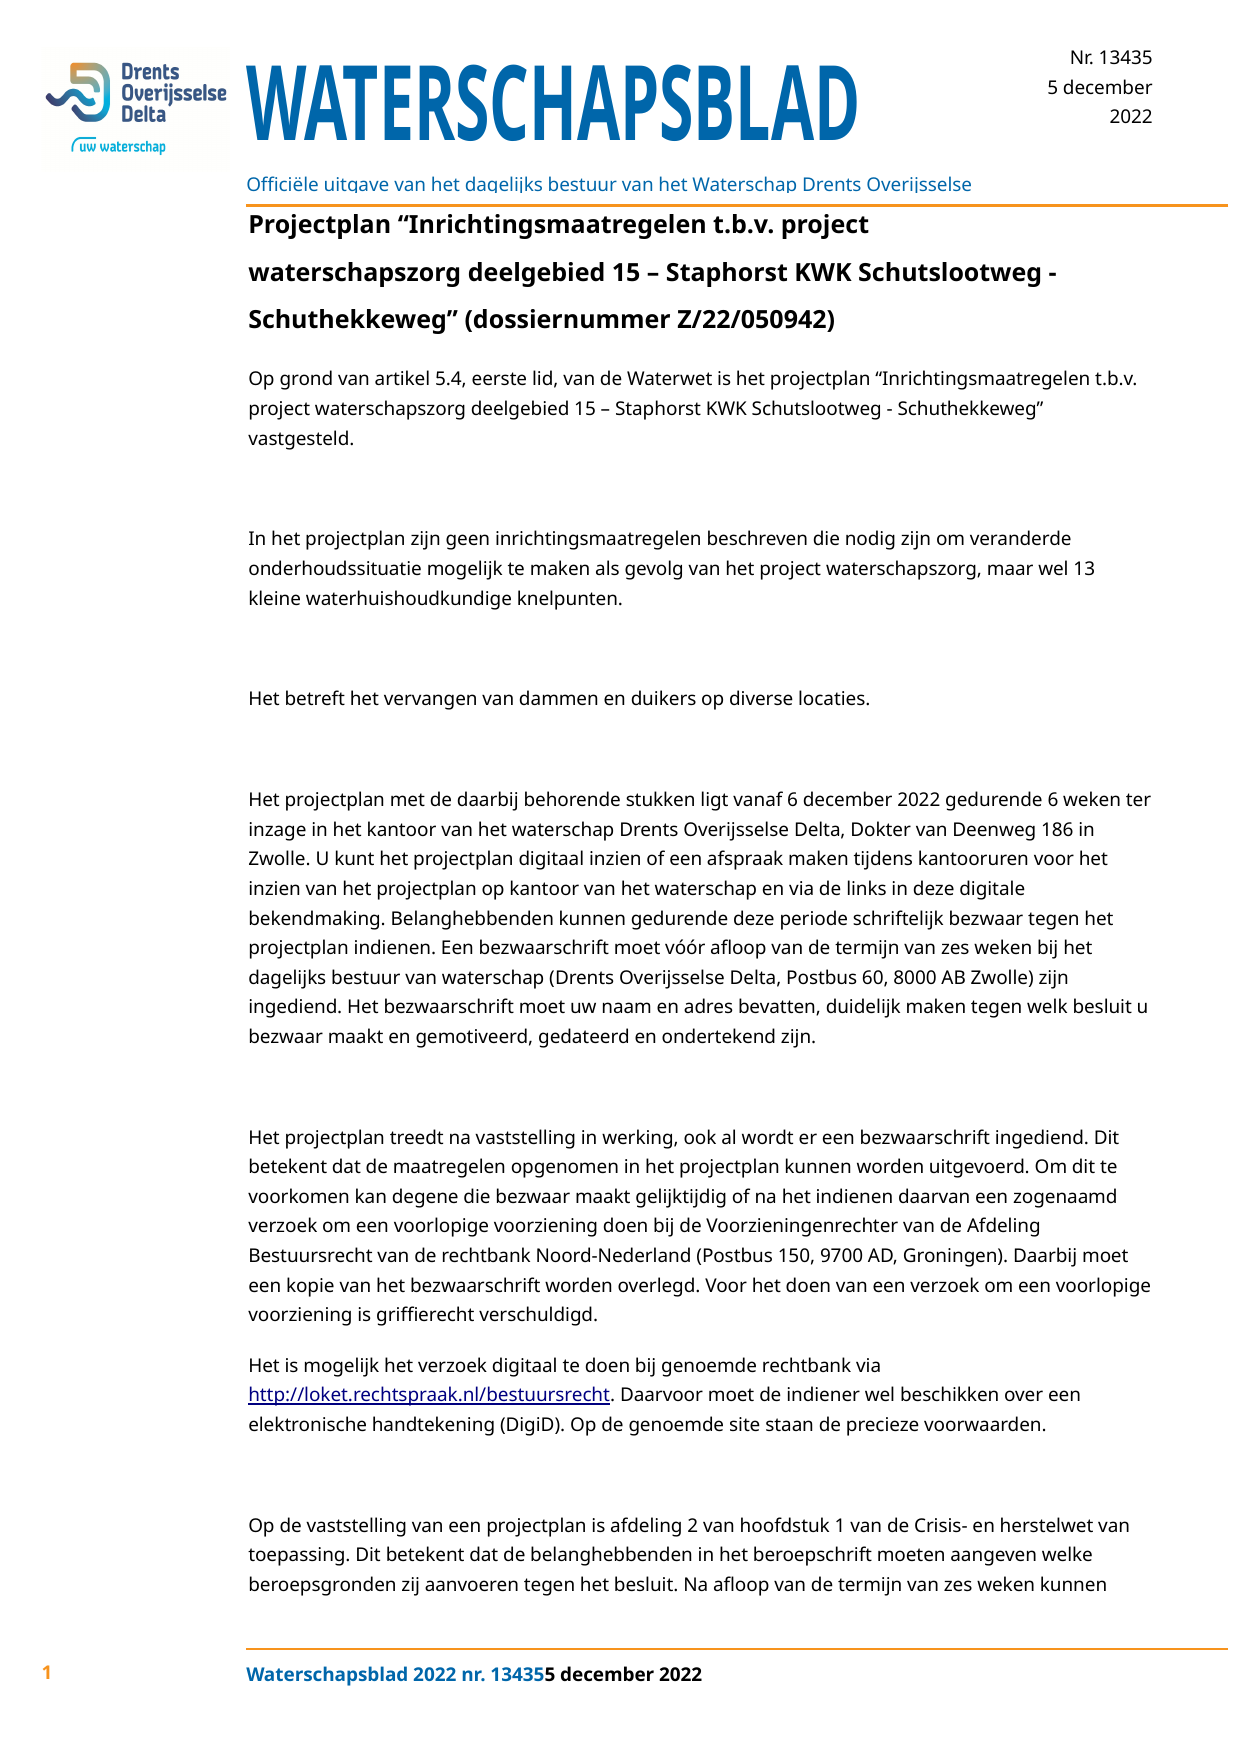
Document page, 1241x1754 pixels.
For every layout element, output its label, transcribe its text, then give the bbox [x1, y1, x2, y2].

text Het betreft het vervangen van dammen en duikers op diverse locaties. [248, 686, 1152, 711]
text In het projectplan zijn geen inrichtingsmaatregelen beschreven die nodig zijn om veranderde onderhoudssituatie mogelijk te maken als gevolg van het project waterschapszorg, maar wel 13 kleine waterhuishoudkundige knelpunten. [248, 526, 1152, 610]
text Het is mogelijk het verzoek digitaal te doen bij genoemde rechtbank via http://loket.rechtspraak.nl/bestuursrecht. Daarvoor moet de indiener wel beschikken over een elektronische handtekening (DigiD). Op de genoemde site staan de precieze voorwaarden. [248, 1352, 1152, 1437]
picture [41, 47, 231, 172]
text Op de vaststelling van een projectplan is afdeling 2 van hoofdstuk 1 van de Crisis- en herstelwet van toepassing. Dit betekent dat de belanghebbenden in het beroepschrift moeten aangeven welke beroepsgronden zij aanvoeren tegen het besluit. Na afloop van de termijn van zes weken kunnen [248, 1512, 1152, 1597]
text Op grond van artikel 5.4, eerste lid, van de Waterwet is het projectplan “Inrichtingsmaatregelen t.b.v. project waterschapszorg deelgebied 15 – Staphorst KWK Schutslootweg - Schuthekkeweg” vastgesteld. [248, 366, 1152, 450]
text Het projectplan met de daarbij behorende stukken ligt vanaf 6 december 2022 gedurende 6 weken ter inzage in het kantoor van het waterschap Drents Overijsselse Delta, Dokter van Deenweg 186 in Zwolle. U kunt het projectplan digitaal inzien of een afspraak maken tijdens kantooruren voor het inzien van het projectplan op kantoor van het waterschap en via de links in deze digitale bekendmaking. Belanghebbenden kunnen gedurende deze periode schriftelijk bezwaar tegen het projectplan indienen. Een bezwaarschrift moet vóór afloop van de termijn van zes weken bij het dagelijks bestuur van waterschap (Drents Overijsselse Delta, Postbus 60, 8000 AB Zwolle) zijn ingediend. Het bezwaarschrift moet uw naam en adres bevatten, duidelijk maken tegen welk besluit u bezwaar maakt en gemotiveerd, gedateerd en ondertekend zijn. [248, 786, 1152, 1049]
text Projectplan “Inrichtingsmaatregelen t.b.v. project waterschapszorg deelgebied 15 – Staphorst KWK Schutslootweg - Schuthekkeweg” (dossiernummer Z/22/050942) [248, 207, 1152, 336]
text Het projectplan treedt na vaststelling in werking, ook al wordt er een bezwaarschrift ingediend. Dit betekent dat de maatregelen opgenomen in het projectplan kunnen worden uitgevoerd. Om dit te voorkomen kan degene die bezwaar maakt gelijktijdig of na het indienen daarvan een zogenaamd verzoek om een voorlopige voorziening doen bij de Voorzieningenrechter van de Afdeling Bestuursrecht van de rechtbank Noord-Nederland (Postbus 150, 9700 AD, Groningen). Daarbij moet een kopie van het bezwaarschrift worden overlegd. Voor het doen van een verzoek om een voorlopige voorziening is griffierecht verschuldigd. [248, 1124, 1152, 1327]
